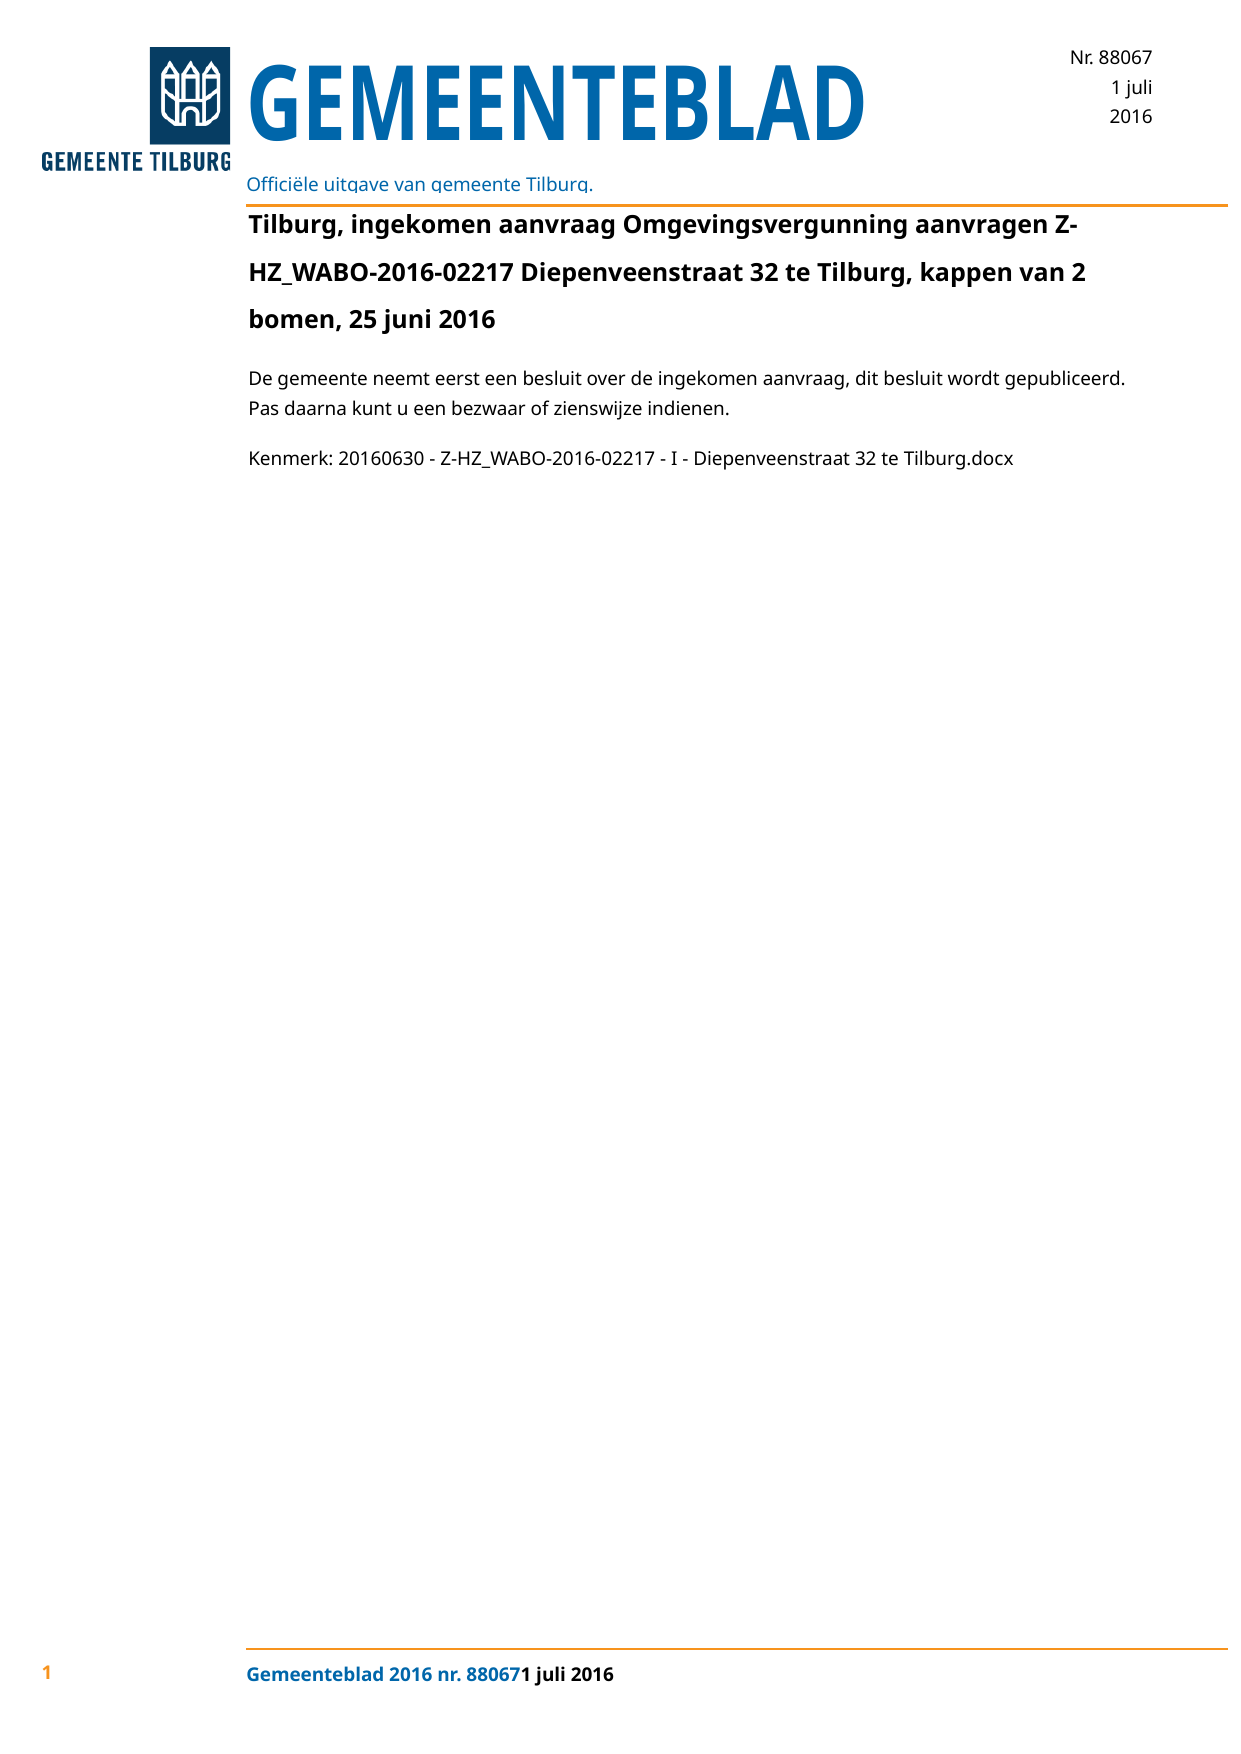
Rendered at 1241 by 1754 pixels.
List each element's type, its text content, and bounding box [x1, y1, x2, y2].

picture [41, 47, 231, 172]
text De gemeente neemt eerst een besluit over de ingekomen aanvraag, dit besluit wordt gepubliceerd. Pas daarna kunt u een bezwaar of zienswijze indienen. [248, 366, 1152, 421]
text Tilburg, ingekomen aanvraag Omgevingsvergunning aanvragen Z-HZ_WABO-2016-02217 Diepenveenstraat 32 te Tilburg, kappen van 2 bomen, 25 juni 2016 [248, 207, 1152, 336]
text Kenmerk: 20160630 - Z-HZ_WABO-2016-02217 - I - Diepenveenstraat 32 te Tilburg.docx [248, 446, 1152, 471]
